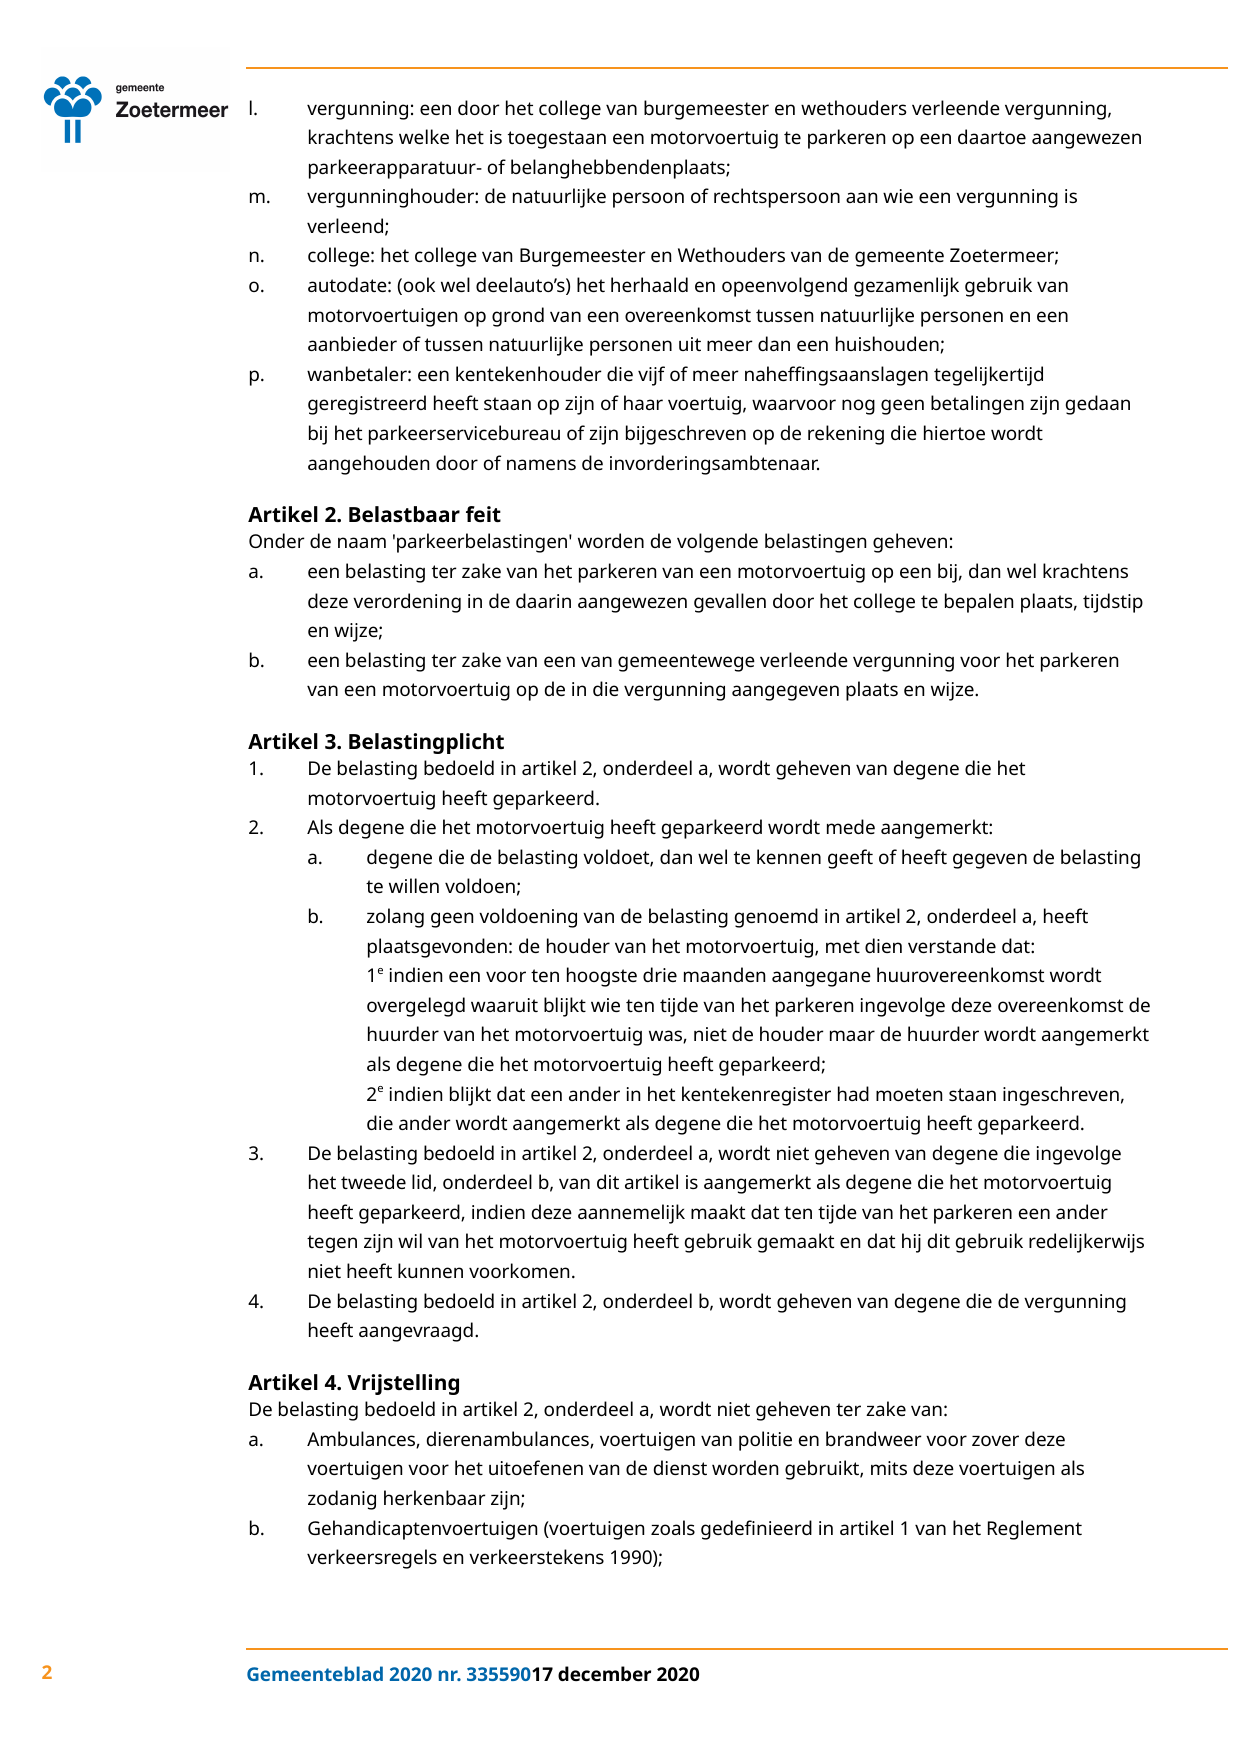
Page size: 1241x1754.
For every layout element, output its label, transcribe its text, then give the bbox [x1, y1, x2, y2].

list een belasting ter zake van het parkeren van een motorvoertuig op een bij, dan wel krachtens deze verordening in de daarin aangewezen gevallen door het college te bepalen plaats, tijdstip en wijze; [248, 558, 1152, 643]
list college: het college van Burgemeester en Wethouders van de gemeente Zoetermeer; [248, 243, 1152, 268]
list 2e indien blijkt dat een ander in het kentekenregister had moeten staan ingeschreven, die ander wordt aangemerkt als degene die het motorvoertuig heeft geparkeerd. [307, 1081, 1152, 1136]
list degene die de belasting voldoet, dan wel te kennen geeft of heeft gegeven de belasting te willen voldoen; [307, 844, 1152, 899]
list De belasting bedoeld in artikel 2, onderdeel b, wordt geheven van degene die de vergunning heeft aangevraagd. [248, 1288, 1152, 1343]
list zolang geen voldoening van de belasting genoemd in artikel 2, onderdeel a, heeft plaatsgevonden: de houder van het motorvoertuig, met dien verstande dat: [307, 903, 1152, 959]
text Artikel 2. Belastbaar feit [248, 500, 1152, 529]
list vergunninghouder: de natuurlijke persoon of rechtspersoon aan wie een vergunning is verleend; [248, 183, 1152, 239]
list Ambulances, dierenambulances, voertuigen van politie en brandweer voor zover deze voertuigen voor het uitoefenen van de dienst worden gebruikt, mits deze voertuigen als zodanig herkenbaar zijn; [248, 1426, 1152, 1511]
list De belasting bedoeld in artikel 2, onderdeel a, wordt niet geheven van degene die ingevolge het tweede lid, onderdeel b, van dit artikel is aangemerkt als degene die het motorvoertuig heeft geparkeerd, indien deze aannemelijk maakt dat ten tijde van het parkeren een ander tegen zijn wil van het motorvoertuig heeft gebruik gemaakt en dat hij dit gebruik redelijkerwijs niet heeft kunnen voorkomen. [248, 1140, 1152, 1284]
list 1e indien een voor ten hoogste drie maanden aangegane huurovereenkomst wordt overgelegd waaruit blijkt wie ten tijde van het parkeren ingevolge deze overeenkomst de huurder van het motorvoertuig was, niet de houder maar de huurder wordt aangemerkt als degene die het motorvoertuig heeft geparkeerd; [307, 962, 1152, 1077]
text Artikel 4. Vrijstelling [248, 1368, 1152, 1396]
text Artikel 3. Belastingplicht [248, 727, 1152, 755]
text Onder de naam 'parkeerbelastingen' worden de volgende belastingen geheven: [248, 529, 1152, 554]
list Gehandicaptenvoertuigen (voertuigen zoals gedefinieerd in artikel 1 van het Reglement verkeersregels en verkeerstekens 1990); [248, 1515, 1152, 1570]
list autodate: (ook wel deelauto’s) het herhaald en opeenvolgend gezamenlijk gebruik van motorvoertuigen op grond van een overeenkomst tussen natuurlijke personen en een aanbieder of tussen natuurlijke personen uit meer dan een huishouden; [248, 272, 1152, 357]
list vergunning: een door het college van burgemeester en wethouders verleende vergunning, krachtens welke het is toegestaan een motorvoertuig te parkeren op een daartoe aangewezen parkeerapparatuur- of belanghebbendenplaats; [248, 95, 1152, 180]
list De belasting bedoeld in artikel 2, onderdeel a, wordt geheven van degene die het motorvoertuig heeft geparkeerd. [248, 755, 1152, 811]
picture [41, 47, 231, 172]
text De belasting bedoeld in artikel 2, onderdeel a, wordt niet geheven ter zake van: [248, 1396, 1152, 1422]
list een belasting ter zake van een van gemeentewege verleende vergunning voor het parkeren van een motorvoertuig op de in die vergunning aangegeven plaats en wijze. [248, 647, 1152, 702]
list Als degene die het motorvoertuig heeft geparkeerd wordt mede aangemerkt: [248, 814, 1152, 840]
list wanbetaler: een kentekenhouder die vijf of meer naheffingsaanslagen tegelijkertijd geregistreerd heeft staan op zijn of haar voertuig, waarvoor nog geen betalingen zijn gedaan bij het parkeerservicebureau of zijn bijgeschreven op de rekening die hiertoe wordt aangehouden door of namens de invorderingsambtenaar. [248, 361, 1152, 476]
